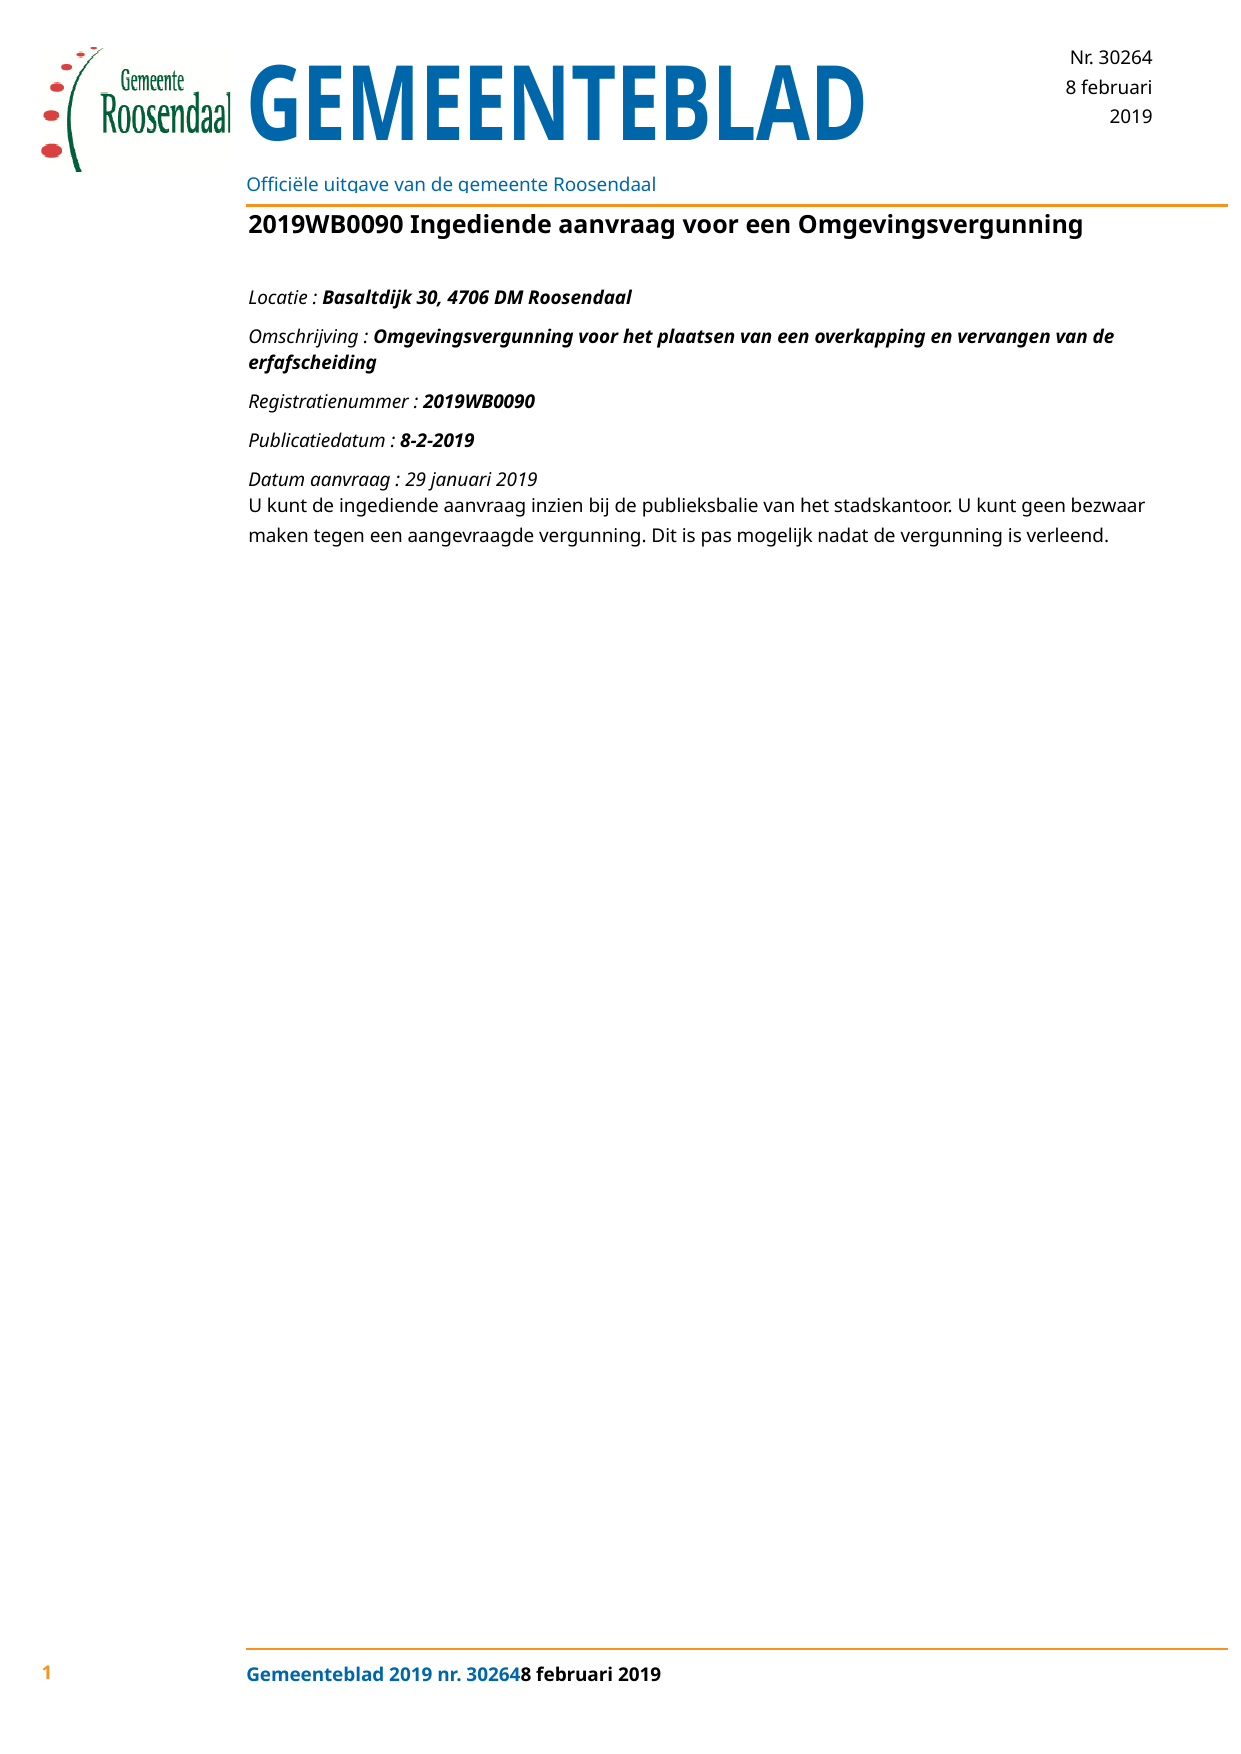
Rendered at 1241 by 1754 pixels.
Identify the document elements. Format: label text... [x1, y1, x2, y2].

text Publicatiedatum : 8-2-2019 [248, 427, 1152, 453]
picture [41, 47, 231, 172]
text U kunt de ingediende aanvraag inzien bij de publieksbalie van het stadskantoor. U kunt geen bezwaar maken tegen een aangevraagde vergunning. Dit is pas mogelijk nadat de vergunning is verleend. [248, 492, 1152, 548]
text Locatie : Basaltdijk 30, 4706 DM Roosendaal [248, 284, 1152, 309]
text Datum aanvraag : 29 januari 2019 [248, 467, 1152, 492]
text Registratienummer : 2019WB0090 [248, 388, 1152, 414]
text Omschrijving : Omgevingsvergunning voor het plaatsen van een overkapping en vervangen van de erfafscheiding [248, 323, 1152, 374]
text 2019WB0090 Ingediende aanvraag voor een Omgevingsvergunning [248, 207, 1152, 241]
